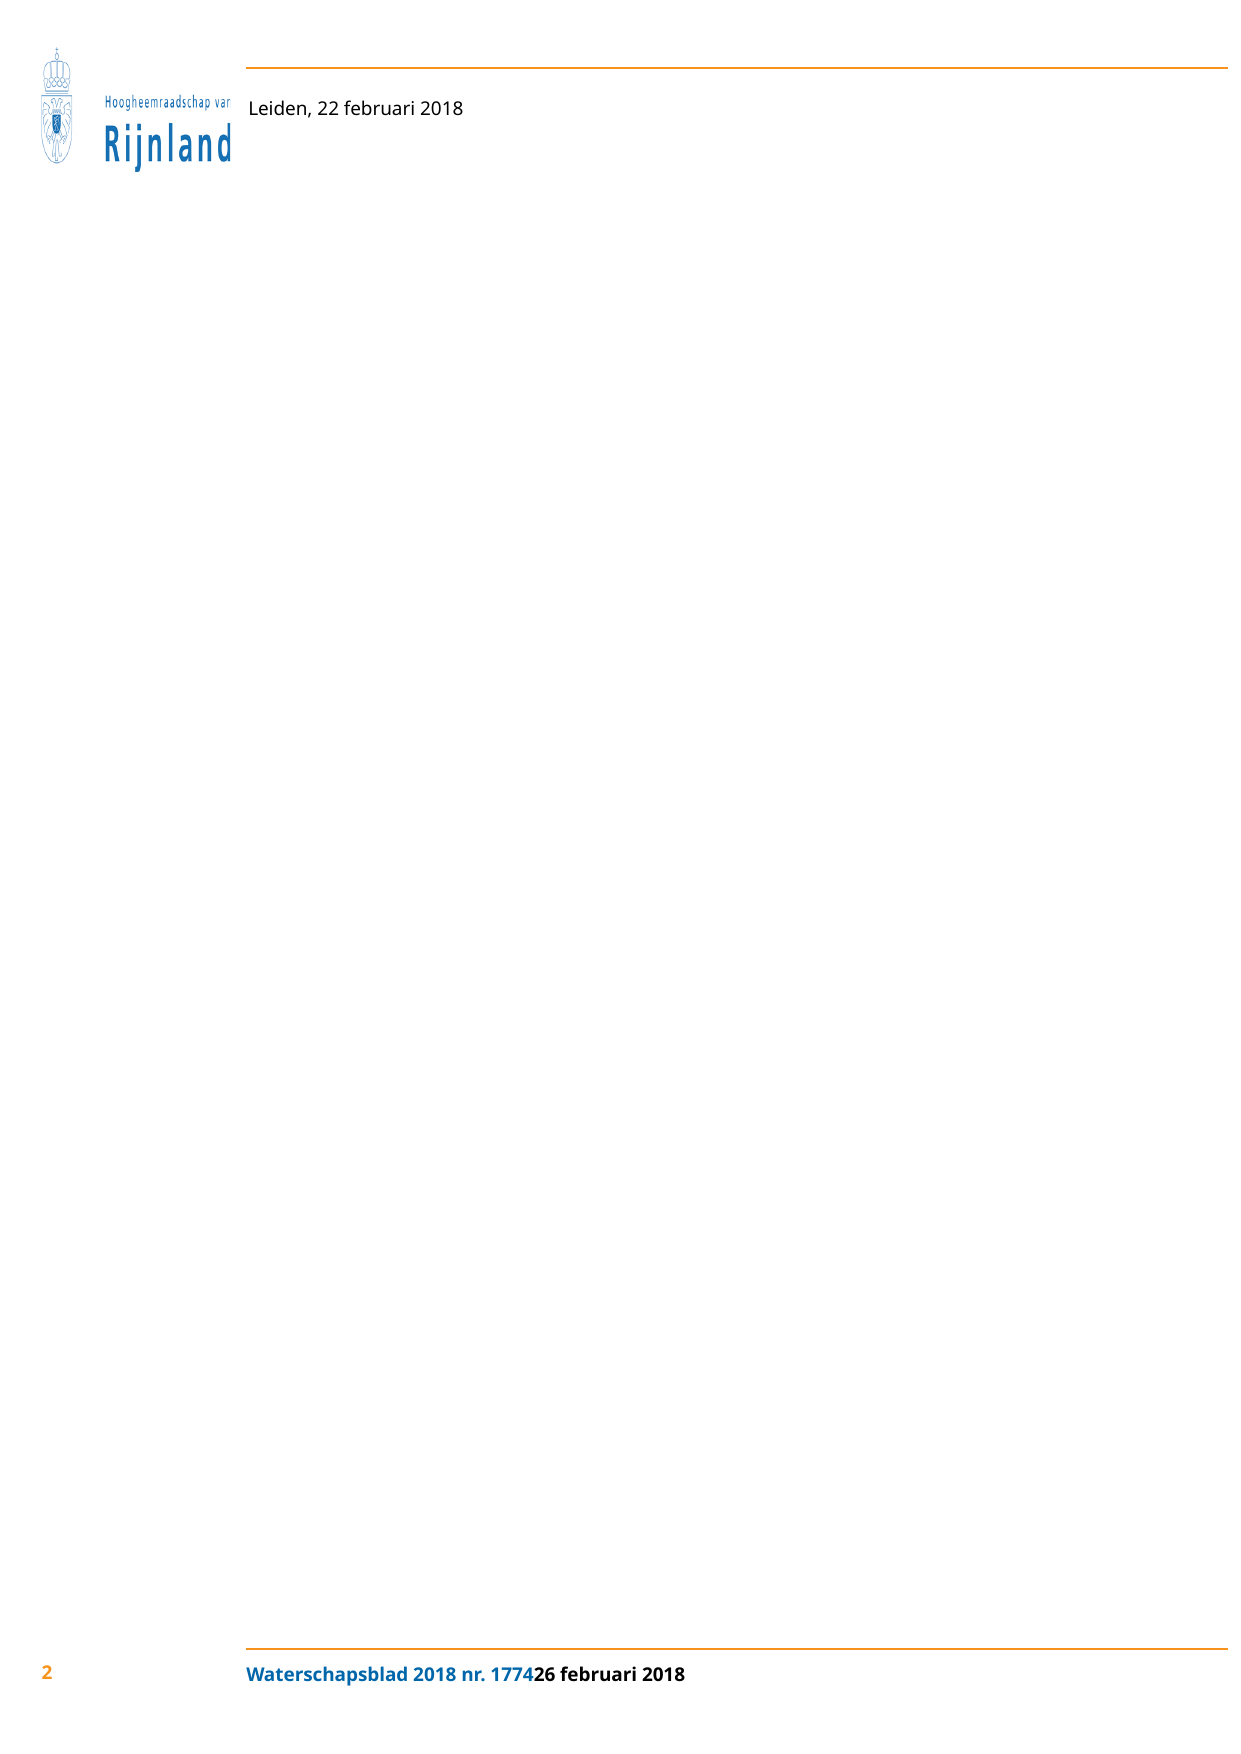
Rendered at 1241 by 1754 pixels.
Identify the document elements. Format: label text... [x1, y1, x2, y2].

text Leiden, 22 februari 2018 [248, 95, 1152, 121]
picture [41, 47, 231, 172]
